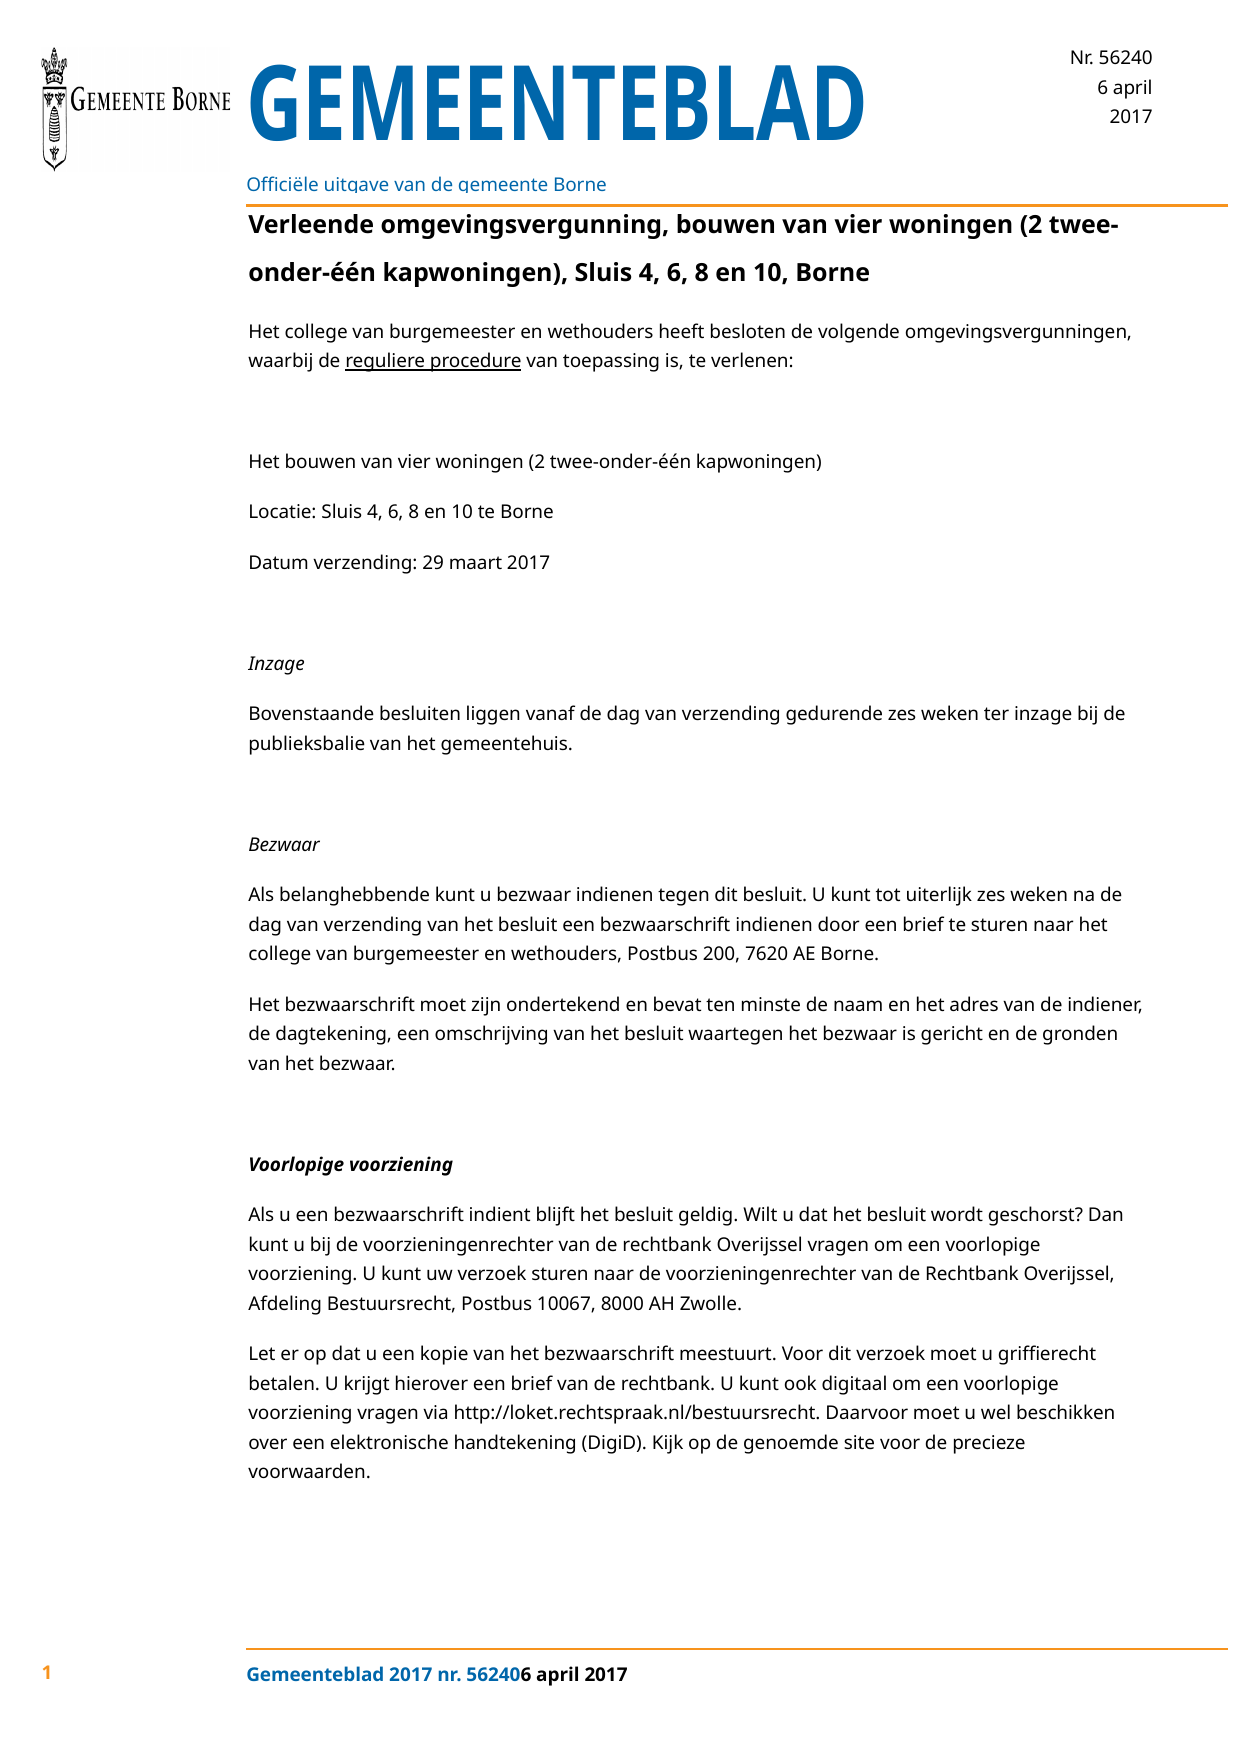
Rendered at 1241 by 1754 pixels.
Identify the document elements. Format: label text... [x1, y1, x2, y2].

text Het bezwaarschrift moet zijn ondertekend en bevat ten minste de naam en het adres van de indiener, de dagtekening, een omschrijving van het besluit waartegen het bezwaar is gericht en de gronden van het bezwaar. [248, 991, 1152, 1076]
text Voorlopige voorziening [248, 1151, 1152, 1177]
text Datum verzending: 29 maart 2017 [248, 549, 1152, 575]
text Locatie: Sluis 4, 6, 8 en 10 te Borne [248, 499, 1152, 524]
text Het college van burgemeester en wethouders heeft besloten de volgende omgevingsvergunningen, waarbij de reguliere procedure van toepassing is, te verlenen: [248, 318, 1152, 373]
text Als u een bezwaarschrift indient blijft het besluit geldig. Wilt u dat het besluit wordt geschorst? Dan kunt u bij de voorzieningenrechter van de rechtbank Overijssel vragen om een voorlopige voorziening. U kunt uw verzoek sturen naar de voorzieningenrechter van de Rechtbank Overijssel, Afdeling Bestuursrecht, Postbus 10067, 8000 AH Zwolle. [248, 1201, 1152, 1316]
picture [41, 47, 231, 172]
text Inzage [248, 650, 1152, 676]
text Bezwaar [248, 831, 1152, 857]
text Let er op dat u een kopie van het bezwaarschrift meestuurt. Voor dit verzoek moet u griffierecht betalen. U krijgt hierover een brief van de rechtbank. U kunt ook digitaal om een voorlopige voorziening vragen via http://loket.rechtspraak.nl/bestuursrecht. Daarvoor moet u wel beschikken over een elektronische handtekening (DigiD). Kijk op de genoemde site voor de precieze voorwaarden. [248, 1340, 1152, 1484]
text Verleende omgevingsvergunning, bouwen van vier woningen (2 twee-onder-één kapwoningen), Sluis 4, 6, 8 en 10, Borne [248, 207, 1152, 288]
text Bovenstaande besluiten liggen vanaf de dag van verzending gedurende zes weken ter inzage bij de publieksbalie van het gemeentehuis. [248, 700, 1152, 756]
text Het bouwen van vier woningen (2 twee-onder-één kapwoningen) [248, 448, 1152, 474]
text Als belanghebbende kunt u bezwaar indienen tegen dit besluit. U kunt tot uiterlijk zes weken na de dag van verzending van het besluit een bezwaarschrift indienen door een brief te sturen naar het college van burgemeester en wethouders, Postbus 200, 7620 AE Borne. [248, 881, 1152, 966]
